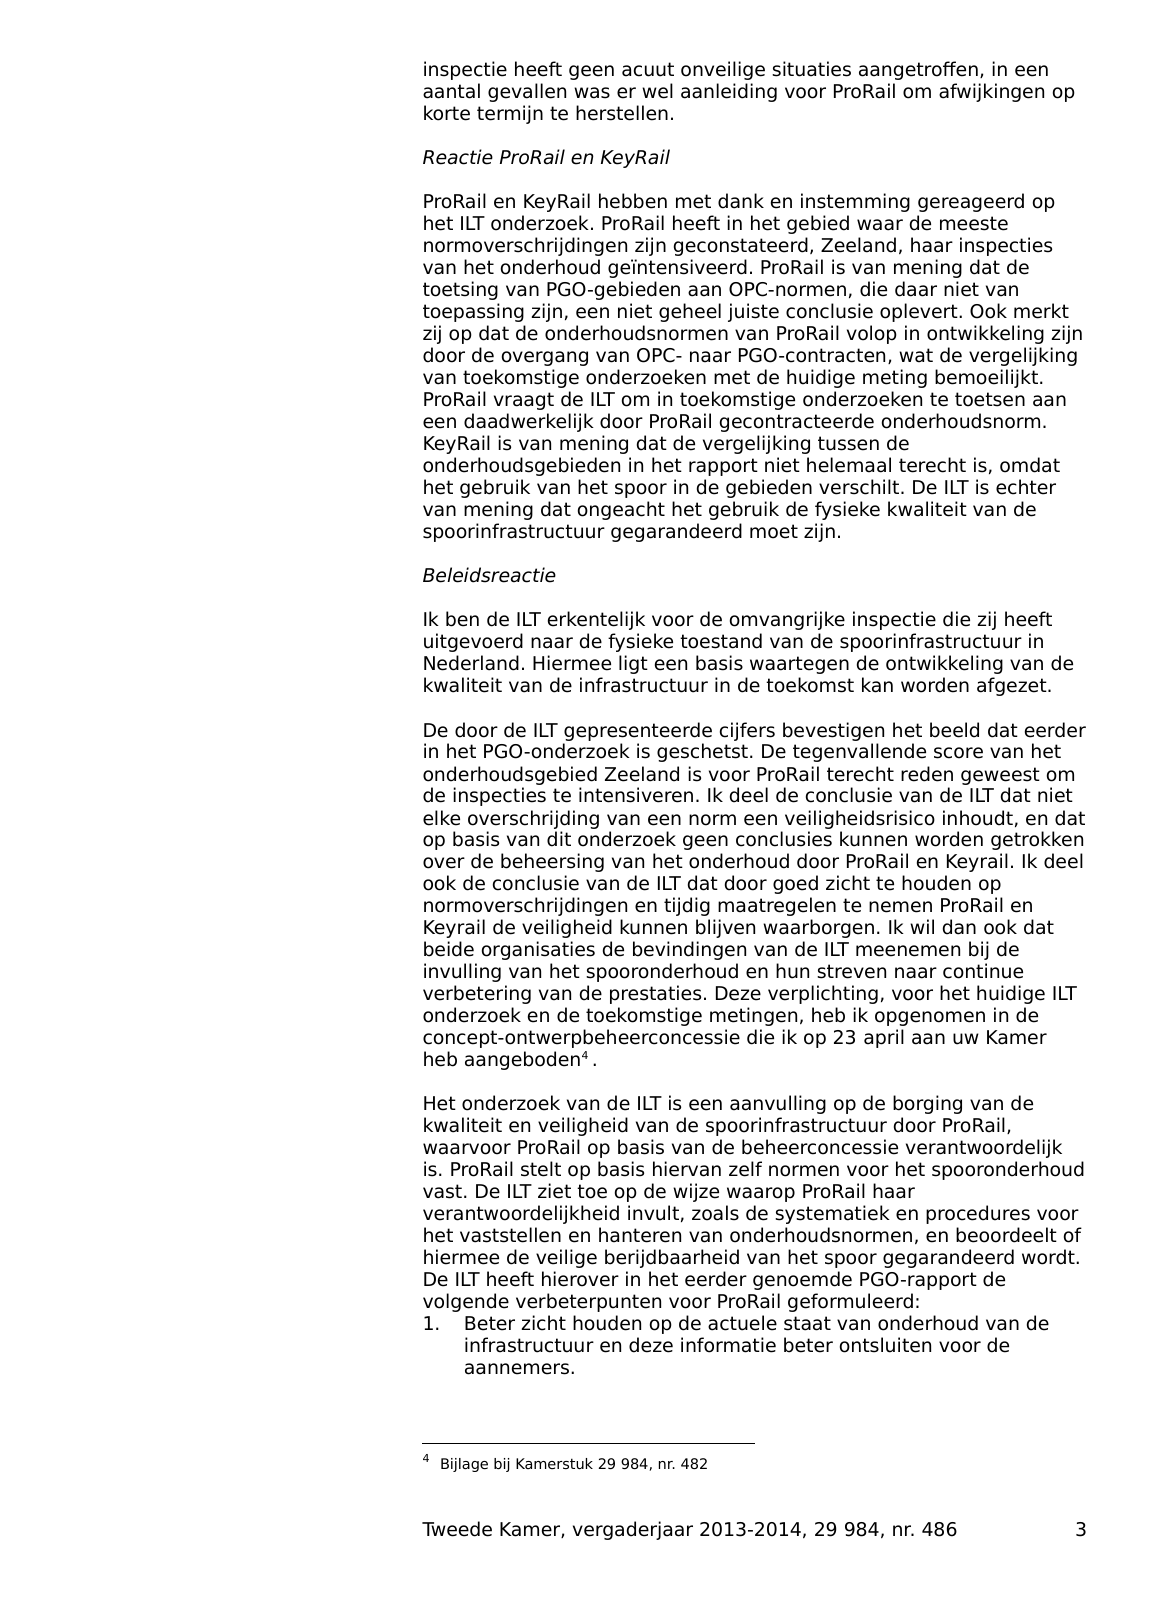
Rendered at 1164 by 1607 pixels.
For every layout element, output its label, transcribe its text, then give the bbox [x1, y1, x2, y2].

subtitle Beleidsreactie [422, 565, 1087, 587]
subtitle Reactie ProRail en KeyRail [422, 147, 1087, 169]
text ProRail en KeyRail hebben met dank en instemming gereageerd op het ILT onderzoek. ProRail heeft in het gebied waar de meeste normoverschrijdingen zijn geconstateerd, Zeeland, haar inspecties van het onderhoud geïntensiveerd. ProRail is van mening dat de toetsing van PGO-gebieden aan OPC-normen, die daar niet van toepassing zijn, een niet geheel juiste conclusie oplevert. Ook merkt zij op dat de onderhoudsnormen van ProRail volop in ontwikkeling zijn door de overgang van OPC- naar PGO-contracten, wat de vergelijking van toekomstige onderzoeken met de huidige meting bemoeilijkt. ProRail vraagt de ILT om in toekomstige onderzoeken te toetsen aan een daadwerkelijk door ProRail gecontracteerde onderhoudsnorm. KeyRail is van mening dat de vergelijking tussen de onderhoudsgebieden in het rapport niet helemaal terecht is, omdat het gebruik van het spoor in de gebieden verschilt. De ILT is echter van mening dat ongeacht het gebruik de fysieke kwaliteit van de spoorinfrastructuur gegarandeerd moet zijn. [422, 191, 1087, 543]
text Bijlage bij Kamerstuk 29 984, nr. 482 [422, 1452, 1087, 1474]
text De door de ILT gepresenteerde cijfers bevestigen het beeld dat eerder in het PGO-onderzoek is geschetst. De tegenvallende score van het onderhoudsgebied Zeeland is voor ProRail terecht reden geweest om de inspecties te intensiveren. Ik deel de conclusie van de ILT dat niet elke overschrijding van een norm een veiligheidsrisico inhoudt, en dat op basis van dit onderzoek geen conclusies kunnen worden getrokken over de beheersing van het onderhoud door ProRail en Keyrail. Ik deel ook de conclusie van de ILT dat door goed zicht te houden op normoverschrijdingen en tijdig maatregelen te nemen ProRail en Keyrail de veiligheid kunnen blijven waarborgen. Ik wil dan ook dat beide organisaties de bevindingen van de ILT meenemen bij de invulling van het spooronderhoud en hun streven naar continue verbetering van de prestaties. Deze verplichting, voor het huidige ILT onderzoek en de toekomstige metingen, heb ik opgenomen in de concept-ontwerpbeheerconcessie die ik op 23 april aan uw Kamer heb aangeboden. [422, 719, 1087, 1071]
text inspectie heeft geen acuut onveilige situaties aangetroffen, in een aantal gevallen was er wel aanleiding voor ProRail om afwijkingen op korte termijn te herstellen. [422, 59, 1087, 125]
text 1. Beter zicht houden op de actuele staat van onderhoud van de infrastructuur en deze informatie beter ontsluiten voor de aannemers. [422, 1313, 1087, 1379]
text Het onderzoek van de ILT is een aanvulling op de borging van de kwaliteit en veiligheid van de spoorinfrastructuur door ProRail, waarvoor ProRail op basis van de beheerconcessie verantwoordelijk is. ProRail stelt op basis hiervan zelf normen voor het spooronderhoud vast. De ILT ziet toe op de wijze waarop ProRail haar verantwoordelijkheid invult, zoals de systematiek en procedures voor het vaststellen en hanteren van onderhoudsnormen, en beoordeelt of hiermee de veilige berijdbaarheid van het spoor gegarandeerd wordt. De ILT heeft hierover in het eerder genoemde PGO-rapport de volgende verbeterpunten voor ProRail geformuleerd: [422, 1093, 1087, 1313]
text Ik ben de ILT erkentelijk voor de omvangrijke inspectie die zij heeft uitgevoerd naar de fysieke toestand van de spoorinfrastructuur in Nederland. Hiermee ligt een basis waartegen de ontwikkeling van de kwaliteit van de infrastructuur in de toekomst kan worden afgezet. [422, 609, 1087, 697]
